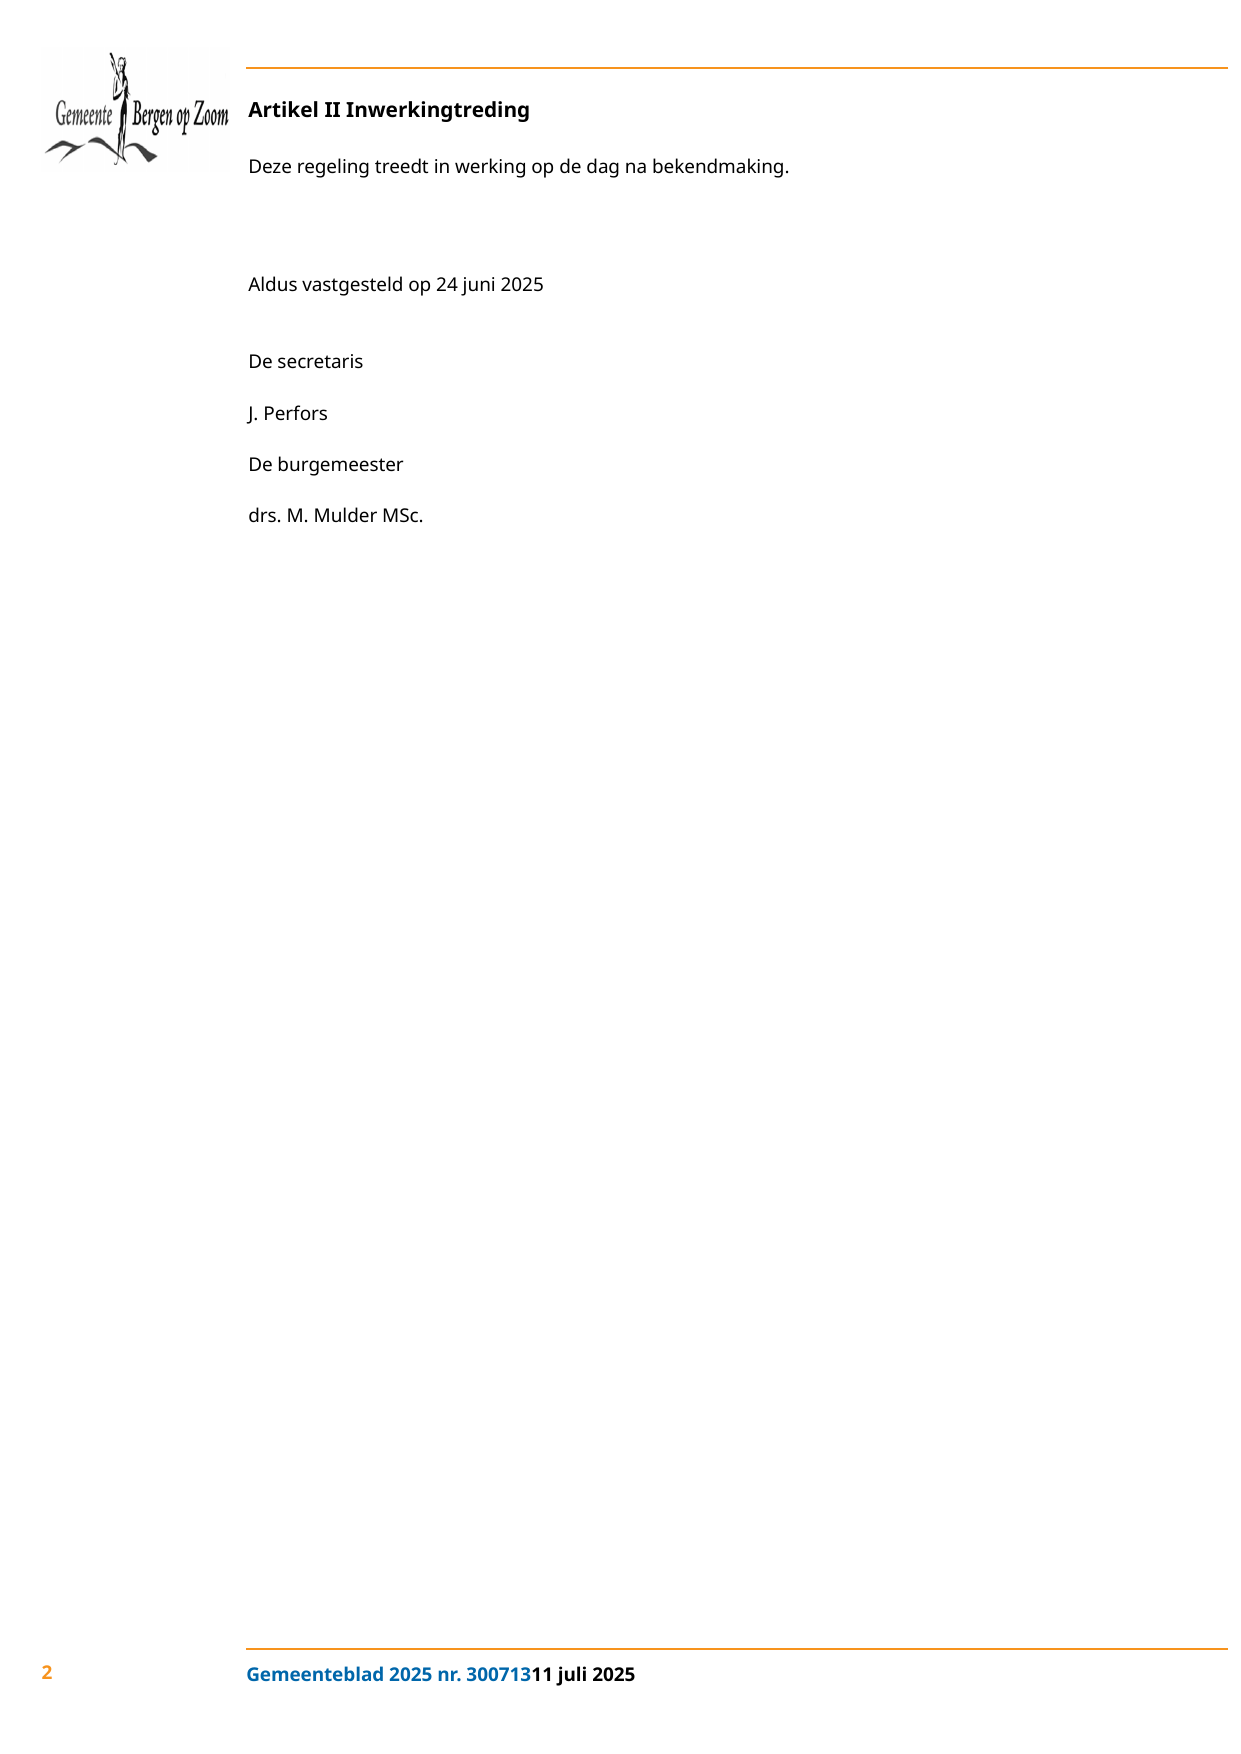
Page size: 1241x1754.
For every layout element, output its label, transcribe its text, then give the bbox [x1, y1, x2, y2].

text Deze regeling treedt in werking op de dag na bekendmaking. [248, 153, 1152, 178]
picture [41, 47, 231, 172]
text De burgemeester [248, 451, 1152, 477]
text De secretaris [248, 348, 1152, 374]
text Artikel II Inwerkingtreding [248, 95, 1152, 123]
text drs. M. Mulder MSc. [248, 503, 1152, 528]
text J. Perfors [248, 400, 1152, 426]
text Aldus vastgesteld op 24 juni 2025 [248, 271, 1152, 297]
